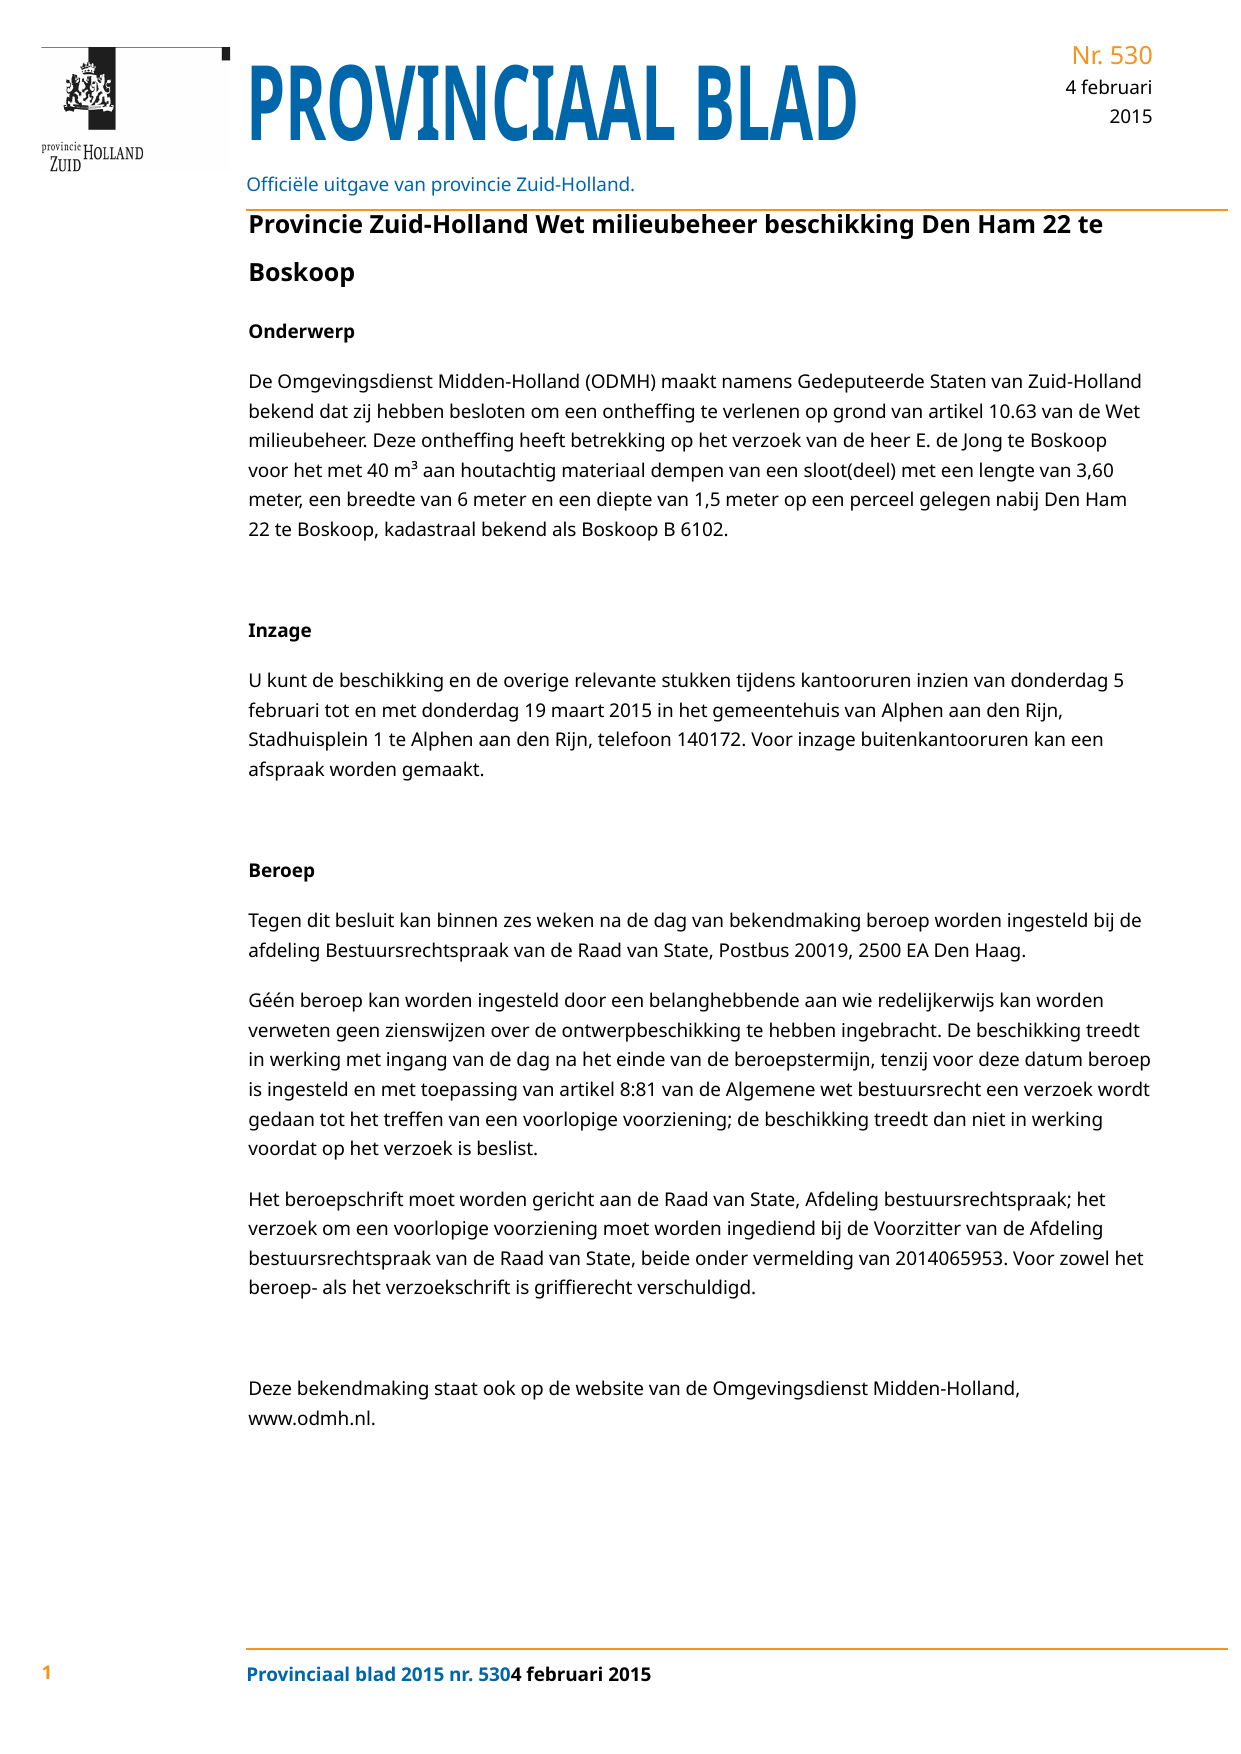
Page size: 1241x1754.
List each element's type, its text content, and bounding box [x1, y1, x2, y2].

text Beroep [248, 857, 1152, 883]
text Deze bekendmaking staat ook op de website van de Omgevingsdienst Midden-Holland, www.odmh.nl. [248, 1375, 1152, 1431]
text Provincie Zuid-Holland Wet milieubeheer beschikking Den Ham 22 te Boskoop [248, 211, 1152, 288]
picture [41, 47, 231, 172]
text Inzage [248, 617, 1152, 643]
text De Omgevingsdienst Midden-Holland (ODMH) maakt namens Gedeputeerde Staten van Zuid-Holland bekend dat zij hebben besloten om een ontheffing te verlenen op grond van artikel 10.63 van de Wet milieubeheer. Deze ontheffing heeft betrekking op het verzoek van de heer E. de Jong te Boskoop voor het met 40 m³ aan houtachtig materiaal dempen van een sloot(deel) met een lengte van 3,60 meter, een breedte van 6 meter en een diepte van 1,5 meter op een perceel gelegen nabij Den Ham 22 te Boskoop, kadastraal bekend als Boskoop B 6102. [248, 368, 1152, 542]
text Tegen dit besluit kan binnen zes weken na de dag van bekendmaking beroep worden ingesteld bij de afdeling Bestuursrechtspraak van de Raad van State, Postbus 20019, 2500 EA Den Haag. [248, 907, 1152, 963]
text U kunt de beschikking en de overige relevante stukken tijdens kantooruren inzien van donderdag 5 februari tot en met donderdag 19 maart 2015 in het gemeentehuis van Alphen aan den Rijn, Stadhuisplein 1 te Alphen aan den Rijn, telefoon 140172. Voor inzage buitenkantooruren kan een afspraak worden gemaakt. [248, 667, 1152, 782]
text Onderwerp [248, 318, 1152, 344]
text Het beroepschrift moet worden gericht aan de Raad van State, Afdeling bestuursrechtspraak; het verzoek om een voorlopige voorziening moet worden ingediend bij de Voorzitter van de Afdeling bestuursrechtspraak van de Raad van State, beide onder vermelding van 2014065953. Voor zowel het beroep- als het verzoekschrift is griffierecht verschuldigd. [248, 1186, 1152, 1300]
text Géén beroep kan worden ingesteld door een belanghebbende aan wie redelijkerwijs kan worden verweten geen zienswijzen over de ontwerpbeschikking te hebben ingebracht. De beschikking treedt in werking met ingang van de dag na het einde van de beroepstermijn, tenzij voor deze datum beroep is ingesteld en met toepassing van artikel 8:81 van de Algemene wet bestuursrecht een verzoek wordt gedaan tot het treffen van een voorlopige voorziening; de beschikking treedt dan niet in werking voordat op het verzoek is beslist. [248, 987, 1152, 1161]
